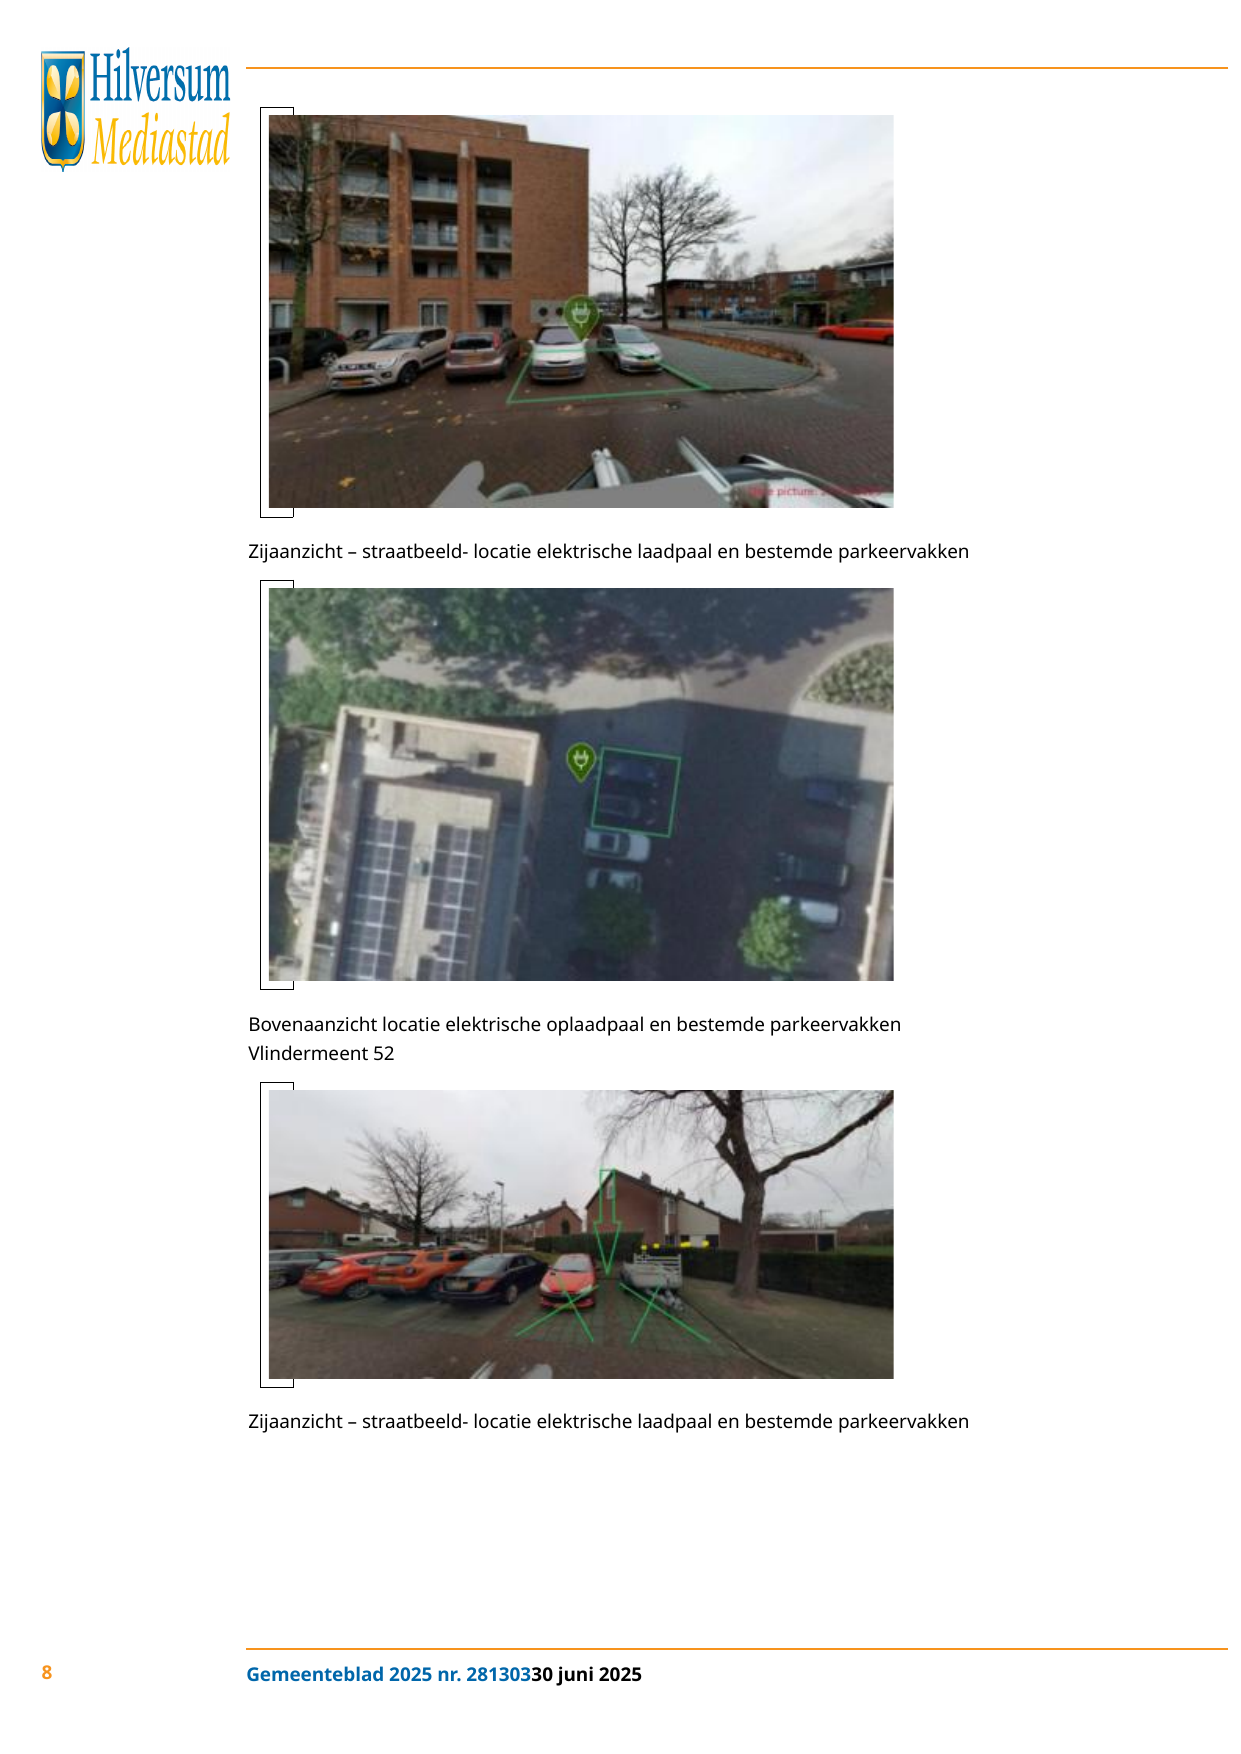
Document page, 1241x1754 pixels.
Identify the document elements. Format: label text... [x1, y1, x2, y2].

picture [41, 47, 231, 172]
text Zijaanzicht – straatbeeld- locatie elektrische laadpaal en bestemde parkeervakken [248, 538, 1152, 564]
text Bovenaanzicht locatie elektrische oplaadpaal en bestemde parkeervakken [248, 1011, 1152, 1037]
text Zijaanzicht – straatbeeld- locatie elektrische laadpaal en bestemde parkeervakken [248, 1409, 1152, 1434]
picture [268, 588, 894, 981]
picture [268, 115, 894, 508]
picture [268, 1090, 894, 1379]
text Vlindermeent 52 [248, 1040, 1152, 1066]
